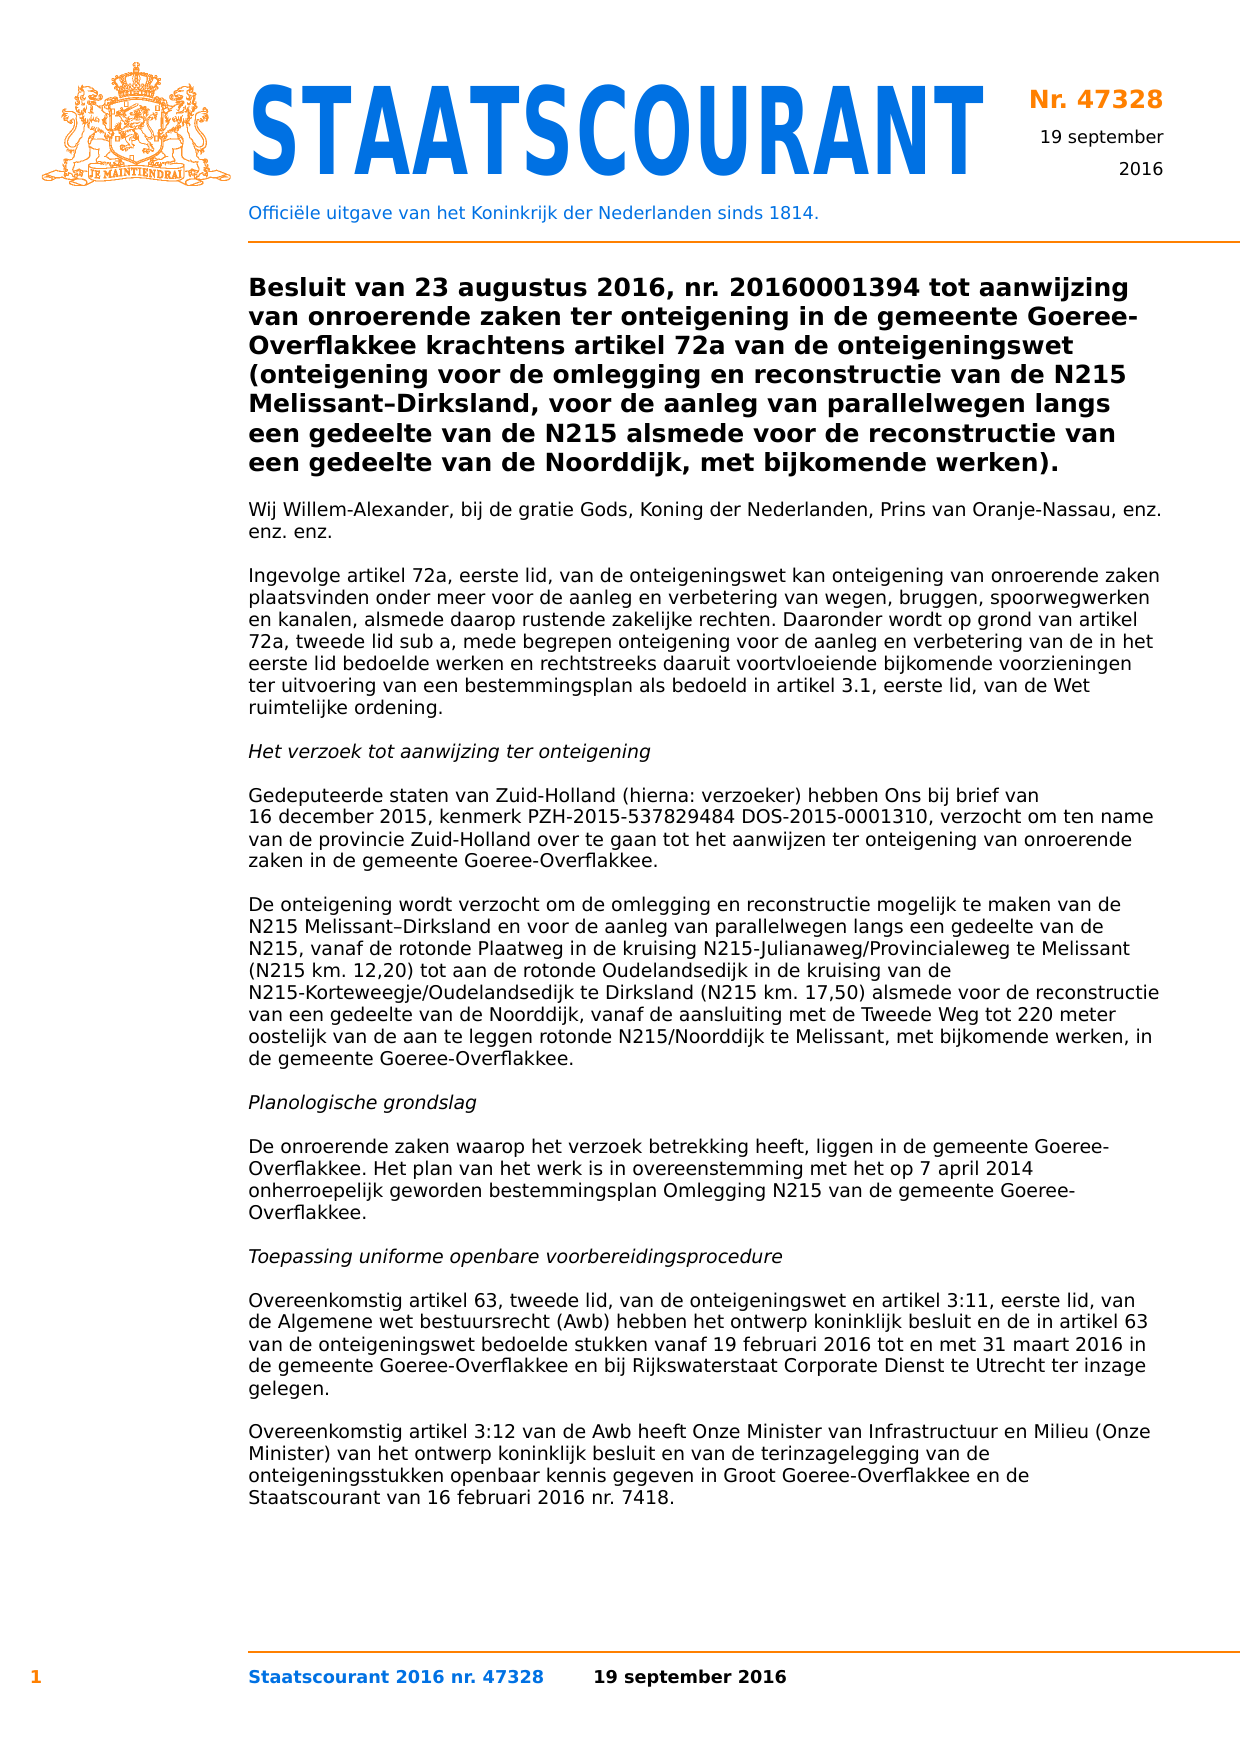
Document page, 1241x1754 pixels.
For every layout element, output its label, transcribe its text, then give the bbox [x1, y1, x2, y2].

picture [41, 62, 231, 186]
table_header STAATSCOURANT [248, 62, 998, 203]
text De onteigening wordt verzocht om de omlegging en reconstructie mogelijk te maken van de N215 Melissant–Dirksland en voor de aanleg van parallelwegen langs een gedeelte van de N215, vanaf de rotonde Plaatweg in de kruising N215-Julianaweg/Provincialeweg te Melissant (N215 km. 12,20) tot aan de rotonde Oudelandsedijk in de kruising van de N215-Korteweegje/Oudelandsedijk te Dirksland (N215 km. 17,50) alsmede voor de reconstructie van een gedeelte van de Noorddijk, vanaf de aansluiting met de Tweede Weg tot 220 meter oostelijk van de aan te leggen rotonde N215/Noorddijk te Melissant, met bijkomende werken, in de gemeente Goeree-Overflakkee. [248, 894, 1163, 1070]
text Wij Willem-Alexander, bij de gratie Gods, Koning der Nederlanden, Prins van Oranje-Nassau, enz. enz. enz. [248, 499, 1163, 543]
text Gedeputeerde staten van Zuid-Holland (hierna: verzoeker) hebben Ons bij brief van 16 december 2015, kenmerk PZH-2015-537829484 DOS-2015-0001310, verzocht om ten name van de provincie Zuid-Holland over te gaan tot het aanwijzen ter onteigening van onroerende zaken in de gemeente Goeree-Overflakkee. [248, 784, 1163, 872]
table_cell 2016 [998, 153, 1240, 203]
subtitle Toepassing uniforme openbare voorbereidingsprocedure [248, 1246, 1163, 1268]
table_header Nr. 47328 [998, 62, 1240, 121]
subtitle Besluit van 23 augustus 2016, nr. 20160001394 tot aanwijzing van onroerende zaken ter onteigening in de gemeente Goeree-Overflakkee krachtens artikel 72a van de onteigeningswet (onteigening voor de omlegging en reconstructie van de N215 Melissant–Dirksland, voor de aanleg van parallelwegen langs een gedeelte van de N215 alsmede voor de reconstructie van een gedeelte van de Noorddijk, met bijkomende werken). [248, 273, 1163, 477]
text Overeenkomstig artikel 63, tweede lid, van de onteigeningswet en artikel 3:11, eerste lid, van de Algemene wet bestuursrecht (Awb) hebben het ontwerp koninklijk besluit en de in artikel 63 van de onteigeningswet bedoelde stukken vanaf 19 februari 2016 tot en met 31 maart 2016 in de gemeente Goeree-Overflakkee en bij Rijkswaterstaat Corporate Dienst te Utrecht ter inzage gelegen. [248, 1289, 1163, 1399]
text De onroerende zaken waarop het verzoek betrekking heeft, liggen in de gemeente Goeree-Overflakkee. Het plan van het werk is in overeenstemming met het op 7 april 2014 onherroepelijk geworden bestemmingsplan Omlegging N215 van de gemeente Goeree-Overflakkee. [248, 1136, 1163, 1224]
text Ingevolge artikel 72a, eerste lid, van de onteigeningswet kan onteigening van onroerende zaken plaatsvinden onder meer voor de aanleg en verbetering van wegen, bruggen, spoorwegwerken en kanalen, alsmede daarop rustende zakelijke rechten. Daaronder wordt op grond van artikel 72a, tweede lid sub a, mede begrepen onteigening voor de aanleg en verbetering van de in het eerste lid bedoelde werken en rechtstreeks daaruit voortvloeiende bijkomende voorzieningen ter uitvoering van een bestemmingsplan als bedoeld in artikel 3.1, eerste lid, van de Wet ruimtelijke ordening. [248, 565, 1163, 719]
table_cell 19 september [998, 121, 1240, 153]
table_header [25, 62, 248, 241]
table_cell Officiële uitgave van het Koninkrijk der Nederlanden sinds 1814. [248, 203, 1240, 241]
subtitle Planologische grondslag [248, 1092, 1163, 1114]
text Overeenkomstig artikel 3:12 van de Awb heeft Onze Minister van Infrastructuur en Milieu (Onze Minister) van het ontwerp koninklijk besluit en van de terinzagelegging van de onteigeningsstukken openbaar kennis gegeven in Groot Goeree-Overflakkee en de Staatscourant van 16 februari 2016 nr. 7418. [248, 1421, 1163, 1509]
subtitle Het verzoek tot aanwijzing ter onteigening [248, 741, 1163, 763]
